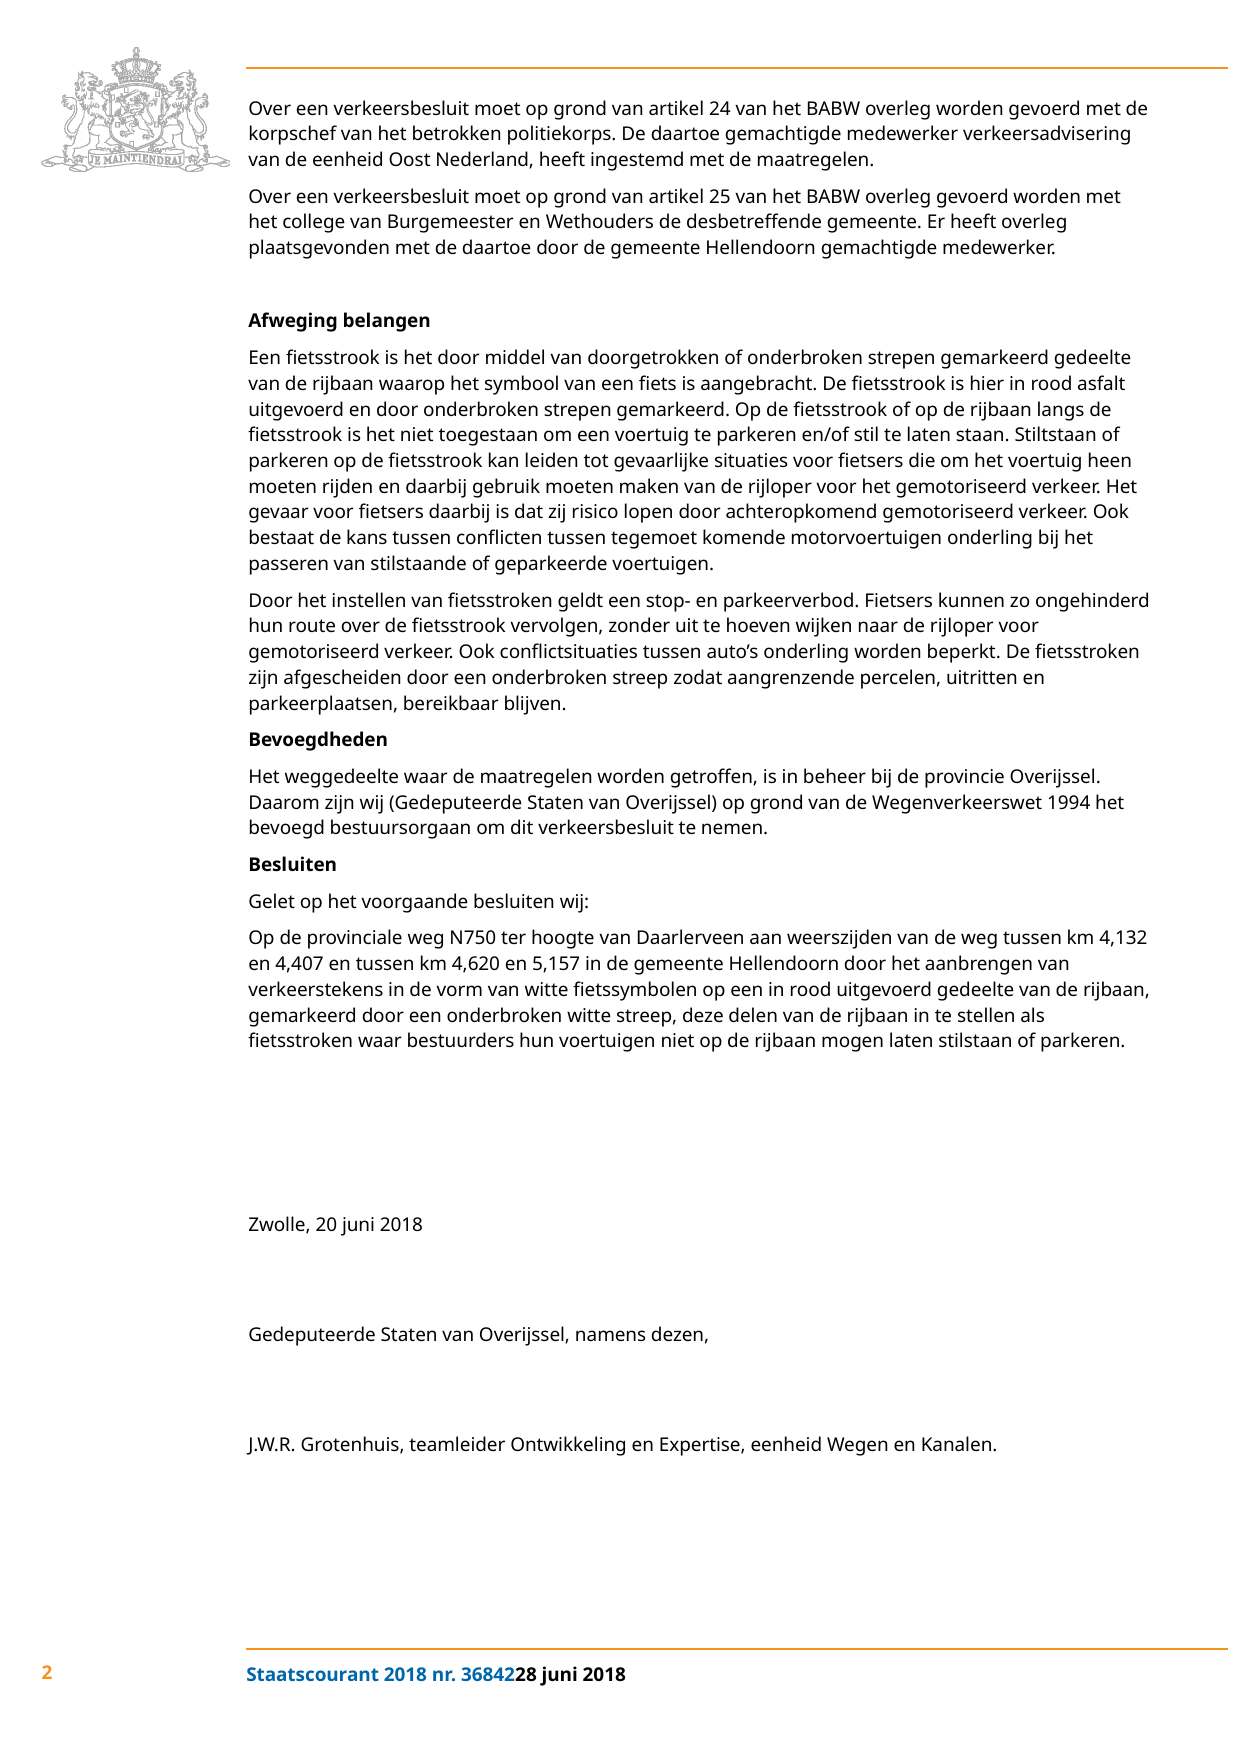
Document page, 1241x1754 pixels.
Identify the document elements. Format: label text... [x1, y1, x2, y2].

picture [41, 47, 231, 172]
text Over een verkeersbesluit moet op grond van artikel 25 van het BABW overleg gevoerd worden met het college van Burgemeester en Wethouders de desbetreffende gemeente. Er heeft overleg plaatsgevonden met de daartoe door de gemeente Hellendoorn gemachtigde medewerker. [248, 183, 1152, 260]
text J.W.R. Grotenhuis, teamleider Ontwikkeling en Expertise, eenheid Wegen en Kanalen. [248, 1431, 1152, 1457]
text Besluiten [248, 851, 1152, 877]
text Gedeputeerde Staten van Overijssel, namens dezen, [248, 1321, 1152, 1347]
text Over een verkeersbesluit moet op grond van artikel 24 van het BABW overleg worden gevoerd met de korpschef van het betrokken politiekorps. De daartoe gemachtigde medewerker verkeersadvisering van de eenheid Oost Nederland, heeft ingestemd met de maatregelen. [248, 95, 1152, 172]
text Het weggedeelte waar de maatregelen worden getroffen, is in beheer bij de provincie Overijssel. Daarom zijn wij (Gedeputeerde Staten van Overijssel) op grond van de Wegenverkeerswet 1994 het bevoegd bestuursorgaan om dit verkeersbesluit te nemen. [248, 763, 1152, 840]
text Zwolle, 20 juni 2018 [248, 1211, 1152, 1237]
text Op de provinciale weg N750 ter hoogte van Daarlerveen aan weerszijden van de weg tussen km 4,132 en 4,407 en tussen km 4,620 en 5,157 in de gemeente Hellendoorn door het aanbrengen van verkeerstekens in de vorm van witte fietssymbolen op een in rood uitgevoerd gedeelte van de rijbaan, gemarkeerd door een onderbroken witte streep, deze delen van de rijbaan in te stellen als fietsstroken waar bestuurders hun voertuigen niet op de rijbaan mogen laten stilstaan of parkeren. [248, 924, 1152, 1053]
text Afweging belangen [248, 308, 1152, 333]
text Een fietsstrook is het door middel van doorgetrokken of onderbroken strepen gemarkeerd gedeelte van de rijbaan waarop het symbool van een fiets is aangebracht. De fietsstrook is hier in rood asfalt uitgevoerd en door onderbroken strepen gemarkeerd. Op de fietsstrook of op de rijbaan langs de fietsstrook is het niet toegestaan om een voertuig te parkeren en/of stil te laten staan. Stiltstaan of parkeren op de fietsstrook kan leiden tot gevaarlijke situaties voor fietsers die om het voertuig heen moeten rijden en daarbij gebruik moeten maken van de rijloper voor het gemotoriseerd verkeer. Het gevaar voor fietsers daarbij is dat zij risico lopen door achteropkomend gemotoriseerd verkeer. Ook bestaat de kans tussen conflicten tussen tegemoet komende motorvoertuigen onderling bij het passeren van stilstaande of geparkeerde voertuigen. [248, 344, 1152, 576]
text Gelet op het voorgaande besluiten wij: [248, 888, 1152, 914]
text Door het instellen van fietsstroken geldt een stop- en parkeerverbod. Fietsers kunnen zo ongehinderd hun route over de fietsstrook vervolgen, zonder uit te hoeven wijken naar de rijloper voor gemotoriseerd verkeer. Ook conflictsituaties tussen auto’s onderling worden beperkt. De fietsstroken zijn afgescheiden door een onderbroken streep zodat aangrenzende percelen, uitritten en parkeerplaatsen, bereikbaar blijven. [248, 587, 1152, 716]
text Bevoegdheden [248, 726, 1152, 752]
